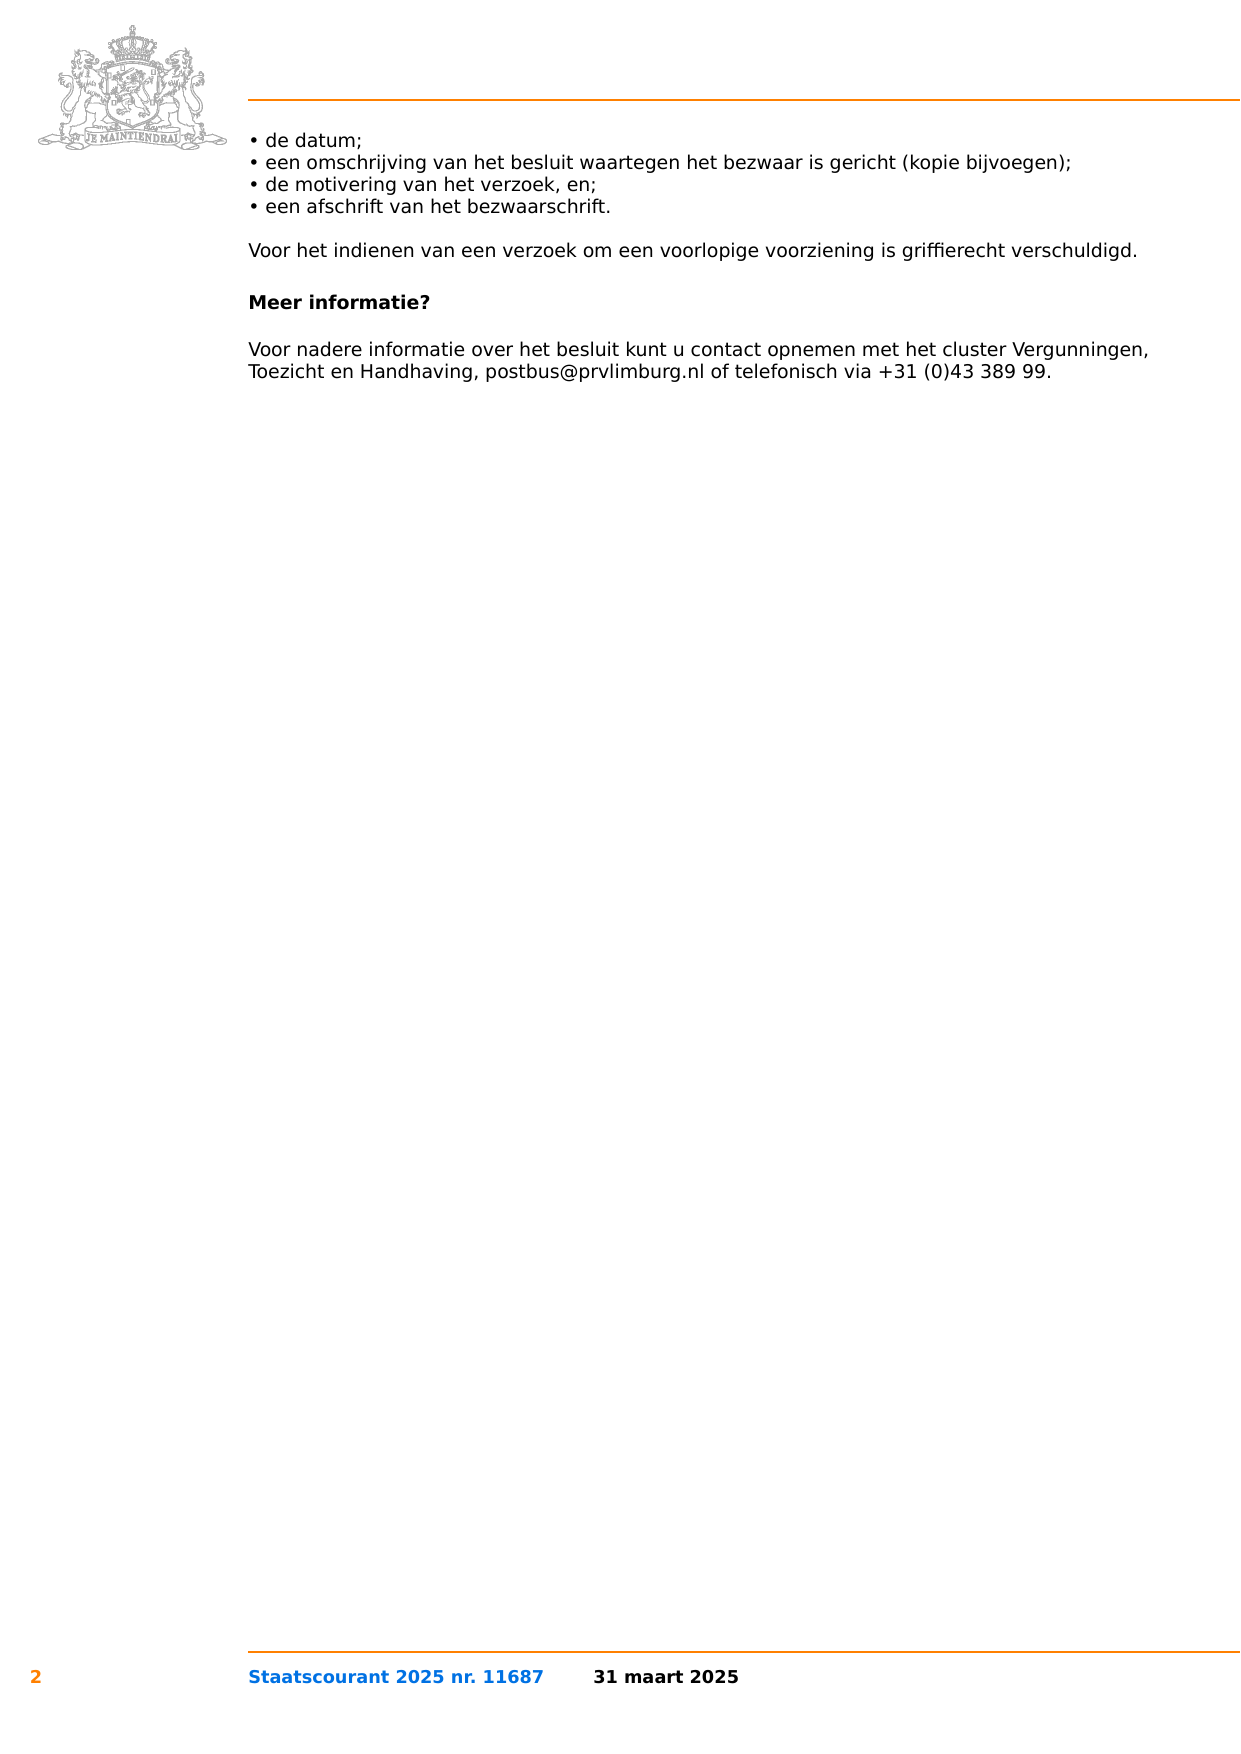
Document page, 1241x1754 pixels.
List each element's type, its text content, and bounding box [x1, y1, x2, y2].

text • een afschrift van het bezwaarschrift. [248, 196, 1163, 218]
text • de motivering van het verzoek, en; [248, 174, 1163, 196]
text • de datum; [248, 130, 1163, 152]
text Voor nadere informatie over het besluit kunt u contact opnemen met het cluster Vergunningen, Toezicht en Handhaving, postbus@prvlimburg.nl of telefonisch via +31 (0)43 389 99. [248, 339, 1163, 383]
text • een omschrijving van het besluit waartegen het bezwaar is gericht (kopie bijvoegen); [248, 152, 1163, 174]
subtitle Meer informatie? [248, 292, 1163, 314]
picture [38, 25, 227, 150]
text Voor het indienen van een verzoek om een voorlopige voorziening is griffierecht verschuldigd. [248, 240, 1163, 262]
